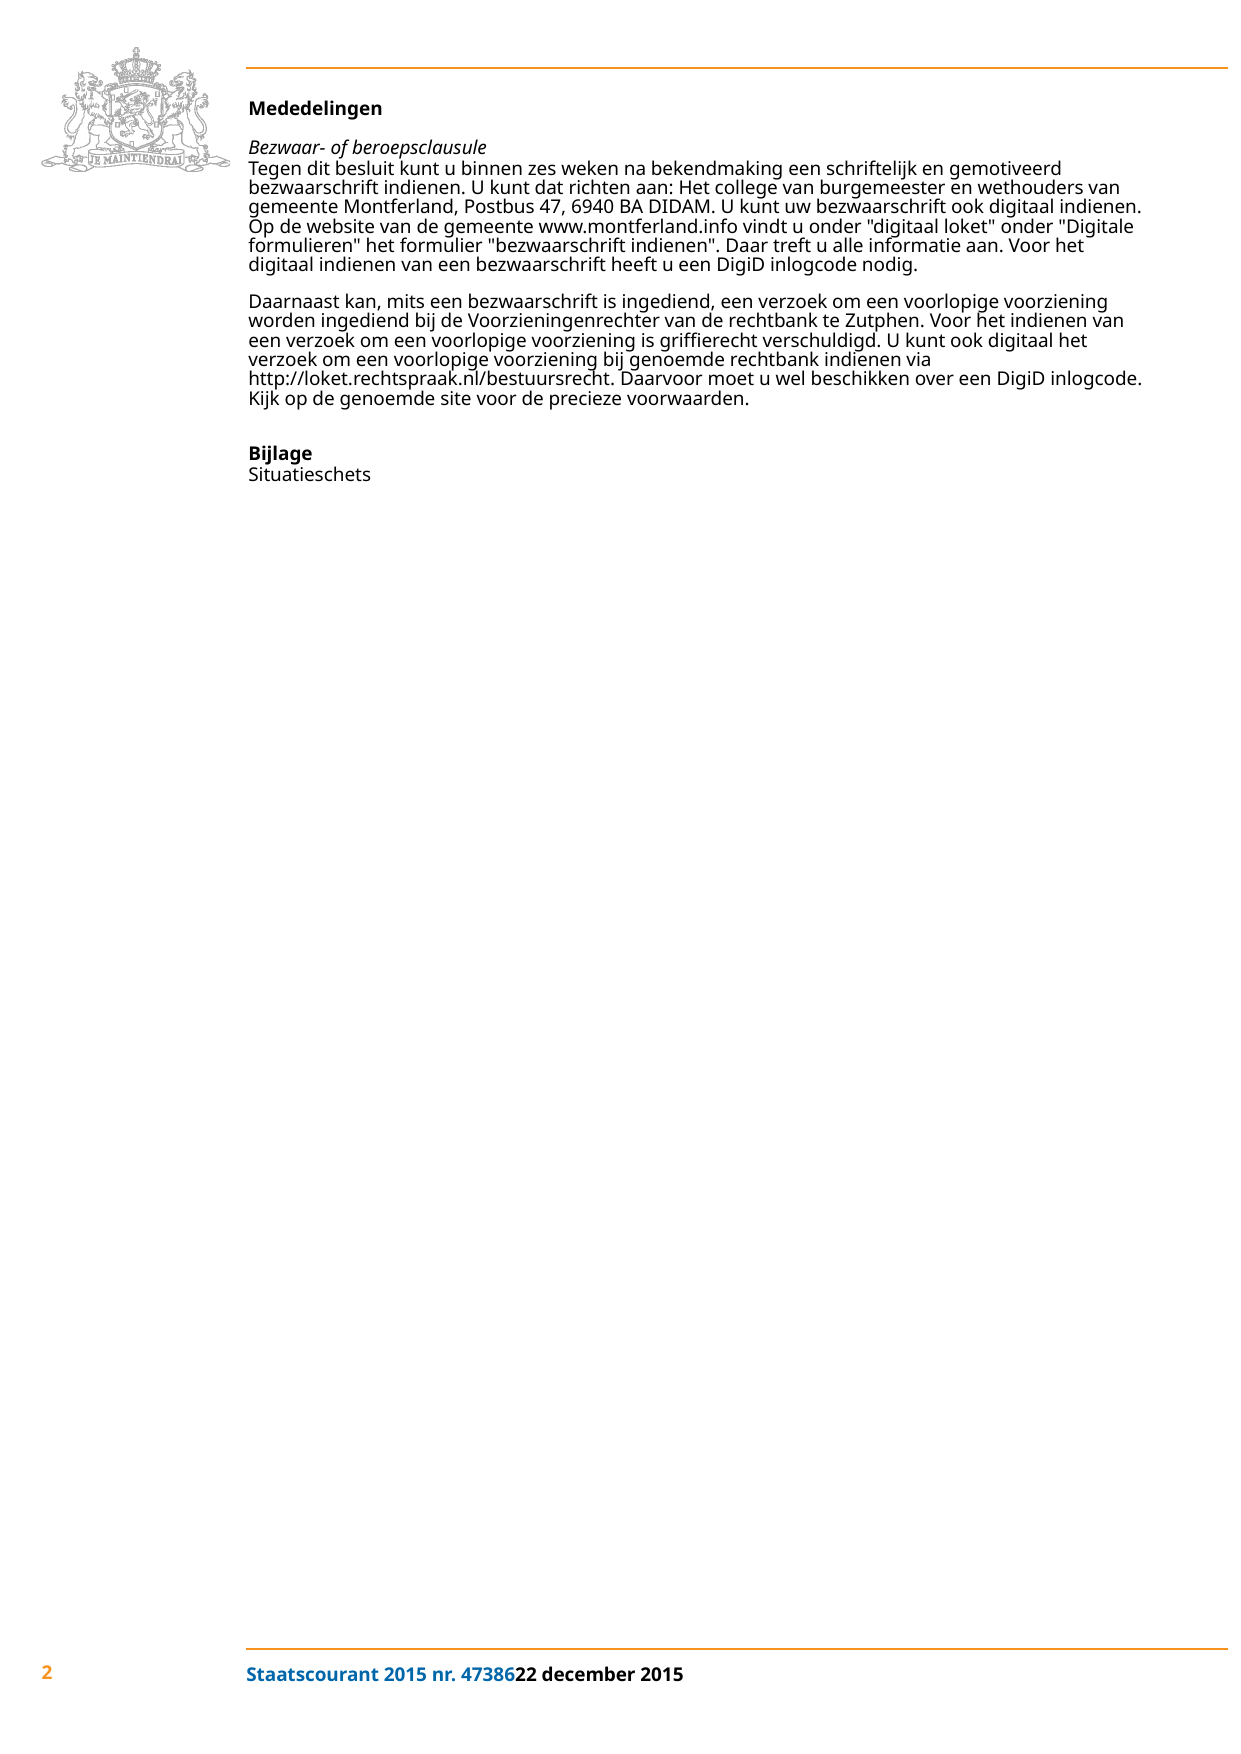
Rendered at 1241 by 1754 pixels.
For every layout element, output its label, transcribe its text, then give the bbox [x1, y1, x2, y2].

text Tegen dit besluit kunt u binnen zes weken na bekendmaking een schriftelijk en gemotiveerd bezwaarschrift indienen. U kunt dat richten aan: Het college van burgemeester en wethouders van gemeente Montferland, Postbus 47, 6940 BA DIDAM. U kunt uw bezwaarschrift ook digitaal indienen. Op de website van de gemeente www.montferland.info vindt u onder "digitaal loket" onder "Digitale formulieren" het formulier "bezwaarschrift indienen". Daar treft u alle informatie aan. Voor het digitaal indienen van een bezwaarschrift heeft u een DigiD inlogcode nodig. [248, 160, 1152, 275]
text Mededelingen [248, 95, 1152, 121]
text Bijlage [248, 440, 1152, 466]
text Situatieschets [248, 466, 1152, 485]
text Daarnaast kan, mits een bezwaarschrift is ingediend, een verzoek om een voorlopige voorziening worden ingediend bij de Voorzieningenrechter van de rechtbank te Zutphen. Voor het indienen van een verzoek om een voorlopige voorziening is griffierecht verschuldigd. U kunt ook digitaal het verzoek om een voorlopige voorziening bij genoemde rechtbank indienen via http://loket.rechtspraak.nl/bestuursrecht. Daarvoor moet u wel beschikken over een DigiD inlogcode. Kijk op de genoemde site voor de precieze voorwaarden. [248, 293, 1152, 409]
text Bezwaar- of beroepsclausule [248, 134, 1152, 160]
picture [41, 47, 231, 172]
